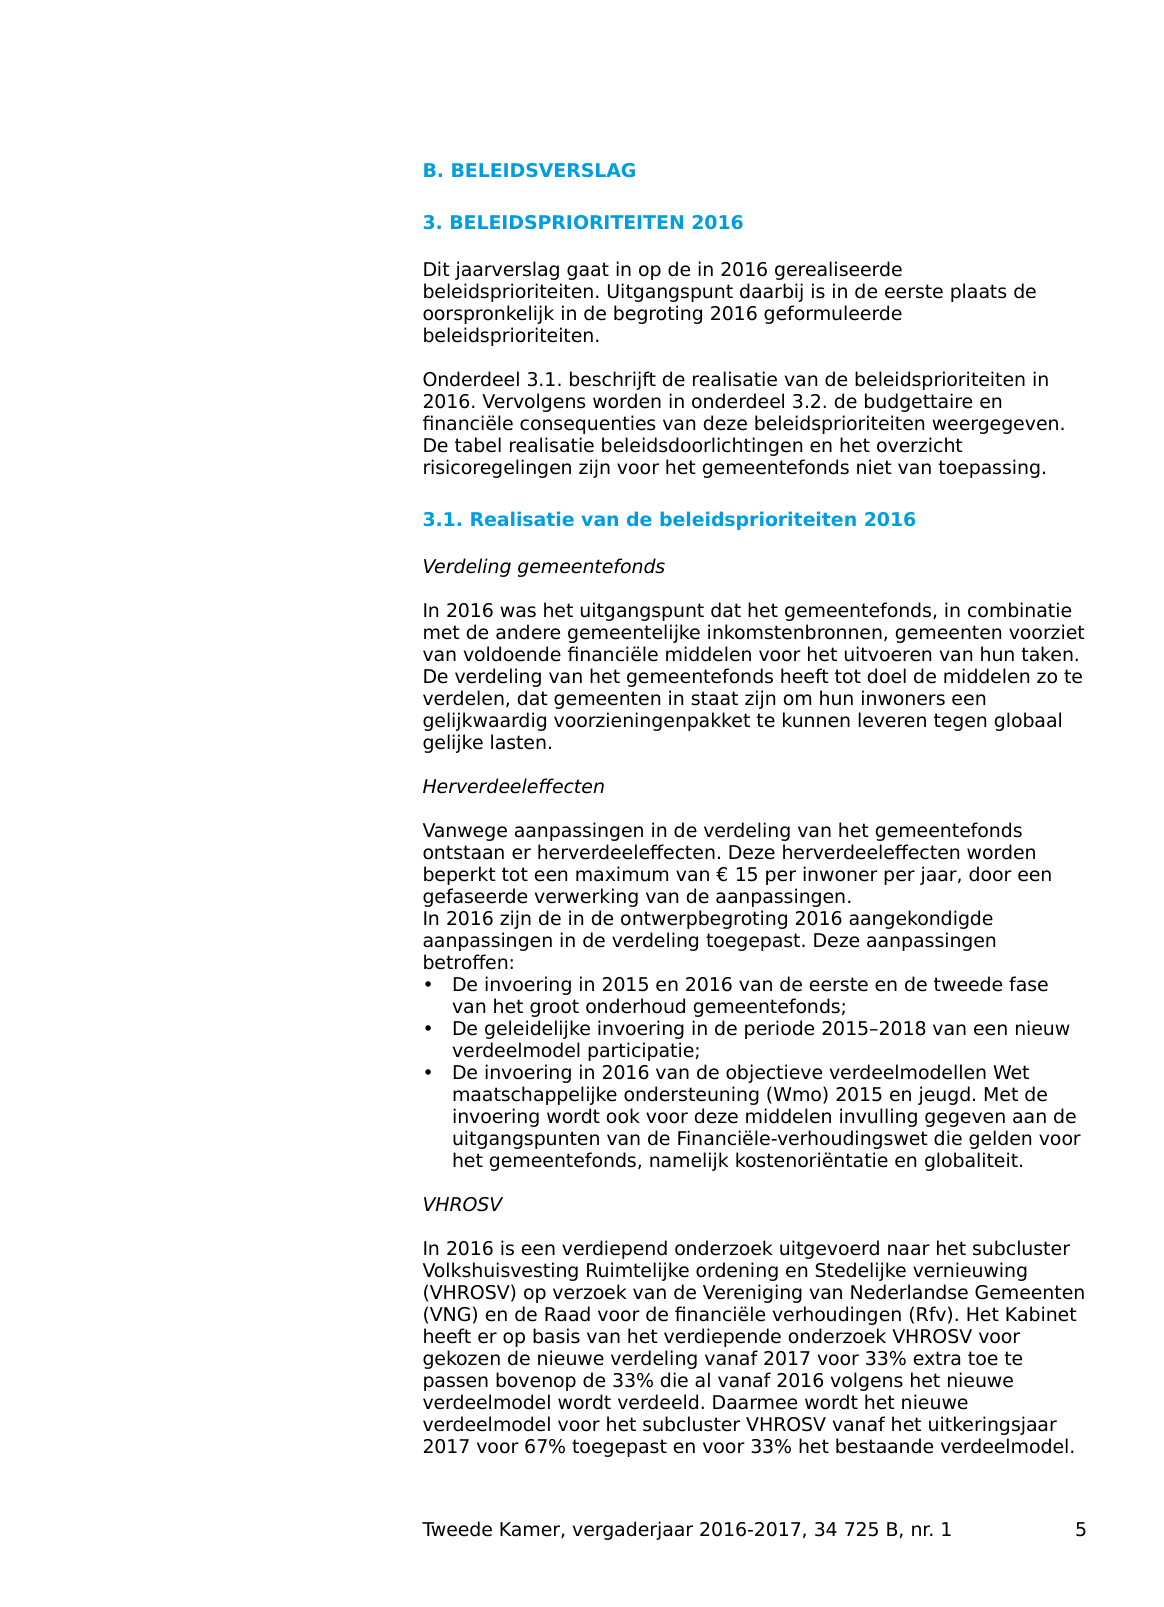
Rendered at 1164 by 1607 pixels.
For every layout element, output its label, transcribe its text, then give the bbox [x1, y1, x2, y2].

text In 2016 was het uitgangspunt dat het gemeentefonds, in combinatie met de andere gemeentelijke inkomstenbronnen, gemeenten voorziet van voldoende financiële middelen voor het uitvoeren van hun taken. De verdeling van het gemeentefonds heeft tot doel de middelen zo te verdelen, dat gemeenten in staat zijn om hun inwoners een gelijkwaardig voorzieningenpakket te kunnen leveren tegen globaal gelijke lasten. [422, 600, 1087, 754]
subtitle Herverdeeleffecten [422, 776, 1087, 798]
text • De invoering in 2015 en 2016 van de eerste en de tweede fase van het groot onderhoud gemeentefonds; [422, 974, 1087, 1018]
subtitle 3.1. Realisatie van de beleidsprioriteiten 2016 [422, 509, 1087, 531]
subtitle Verdeling gemeentefonds [422, 556, 1087, 578]
subtitle 3. BELEIDSPRIORITEITEN 2016 [422, 212, 1087, 234]
subtitle VHROSV [422, 1194, 1087, 1216]
text • De geleidelijke invoering in de periode 2015–2018 van een nieuw verdeelmodel participatie; [422, 1018, 1087, 1062]
text • De invoering in 2016 van de objectieve verdeelmodellen Wet maatschappelijke ondersteuning (Wmo) 2015 en jeugd. Met de invoering wordt ook voor deze middelen invulling gegeven aan de uitgangspunten van de Financiële-verhoudingswet die gelden voor het gemeentefonds, namelijk kostenoriëntatie en globaliteit. [422, 1062, 1087, 1172]
subtitle B. BELEIDSVERSLAG [422, 160, 1087, 182]
text Dit jaarverslag gaat in op de in 2016 gerealiseerde beleidsprioriteiten. Uitgangspunt daarbij is in de eerste plaats de oorspronkelijk in de begroting 2016 geformuleerde beleidsprioriteiten. [422, 259, 1087, 347]
text Vanwege aanpassingen in de verdeling van het gemeentefonds ontstaan er herverdeeleffecten. Deze herverdeeleffecten worden beperkt tot een maximum van € 15 per inwoner per jaar, door een gefaseerde verwerking van de aanpassingen. [422, 820, 1087, 908]
text Onderdeel 3.1. beschrijft de realisatie van de beleidsprioriteiten in 2016. Vervolgens worden in onderdeel 3.2. de budgettaire en financiële consequenties van deze beleidsprioriteiten weergegeven. De tabel realisatie beleidsdoorlichtingen en het overzicht risicoregelingen zijn voor het gemeentefonds niet van toepassing. [422, 369, 1087, 479]
text In 2016 zijn de in de ontwerpbegroting 2016 aangekondigde aanpassingen in de verdeling toegepast. Deze aanpassingen betroffen: [422, 908, 1087, 974]
text In 2016 is een verdiepend onderzoek uitgevoerd naar het subcluster Volkshuisvesting Ruimtelijke ordening en Stedelijke vernieuwing (VHROSV) op verzoek van de Vereniging van Nederlandse Gemeenten (VNG) en de Raad voor de financiële verhoudingen (Rfv). Het Kabinet heeft er op basis van het verdiepende onderzoek VHROSV voor gekozen de nieuwe verdeling vanaf 2017 voor 33% extra toe te passen bovenop de 33% die al vanaf 2016 volgens het nieuwe verdeelmodel wordt verdeeld. Daarmee wordt het nieuwe verdeelmodel voor het subcluster VHROSV vanaf het uitkeringsjaar 2017 voor 67% toegepast en voor 33% het bestaande verdeelmodel. [422, 1238, 1087, 1458]
